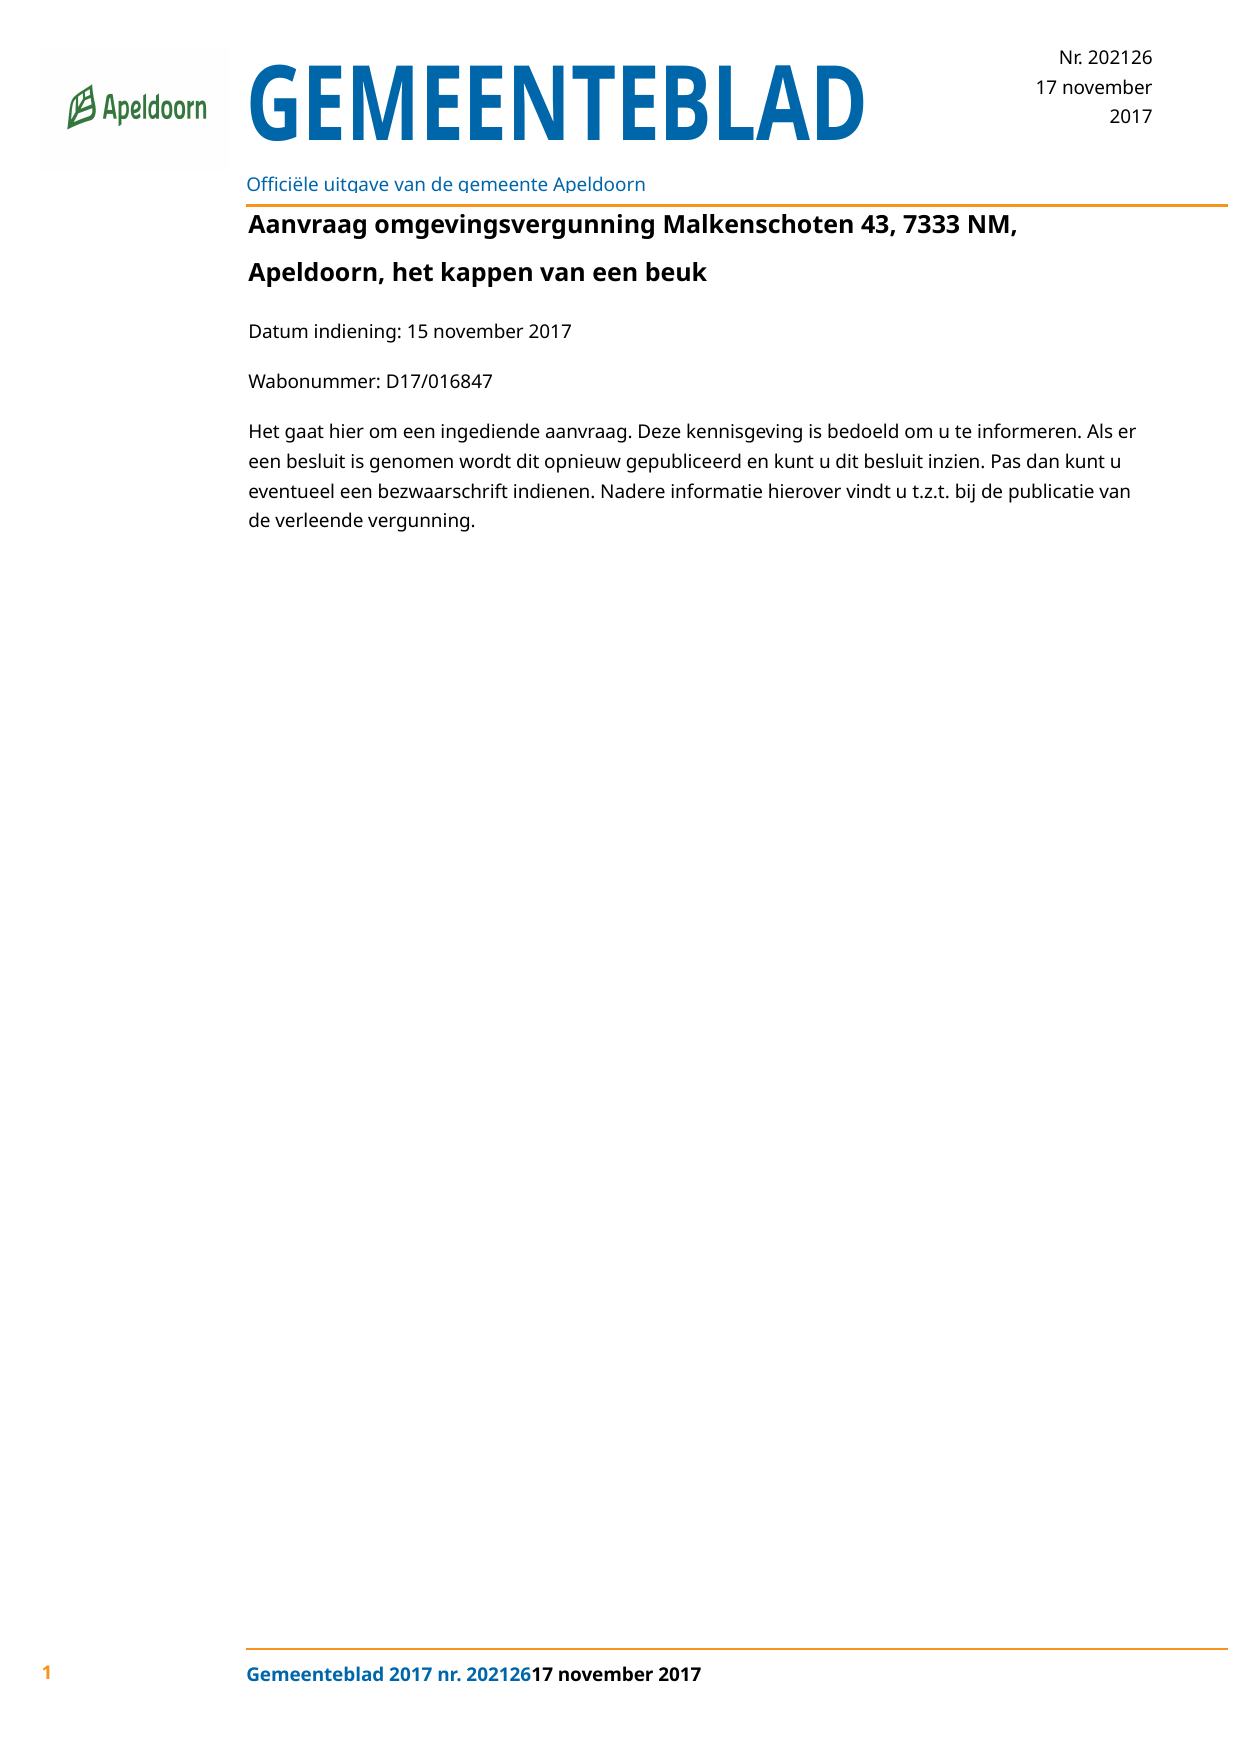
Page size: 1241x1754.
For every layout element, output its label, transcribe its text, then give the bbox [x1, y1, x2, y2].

text Het gaat hier om een ingediende aanvraag. Deze kennisgeving is bedoeld om u te informeren. Als er een besluit is genomen wordt dit opnieuw gepubliceerd en kunt u dit besluit inzien. Pas dan kunt u eventueel een bezwaarschrift indienen. Nadere informatie hierover vindt u t.z.t. bij de publicatie van de verleende vergunning. [248, 419, 1152, 533]
text Wabonummer: D17/016847 [248, 368, 1152, 394]
picture [41, 47, 231, 172]
text Datum indiening: 15 november 2017 [248, 318, 1152, 344]
text Aanvraag omgevingsvergunning Malkenschoten 43, 7333 NM, Apeldoorn, het kappen van een beuk [248, 207, 1152, 288]
